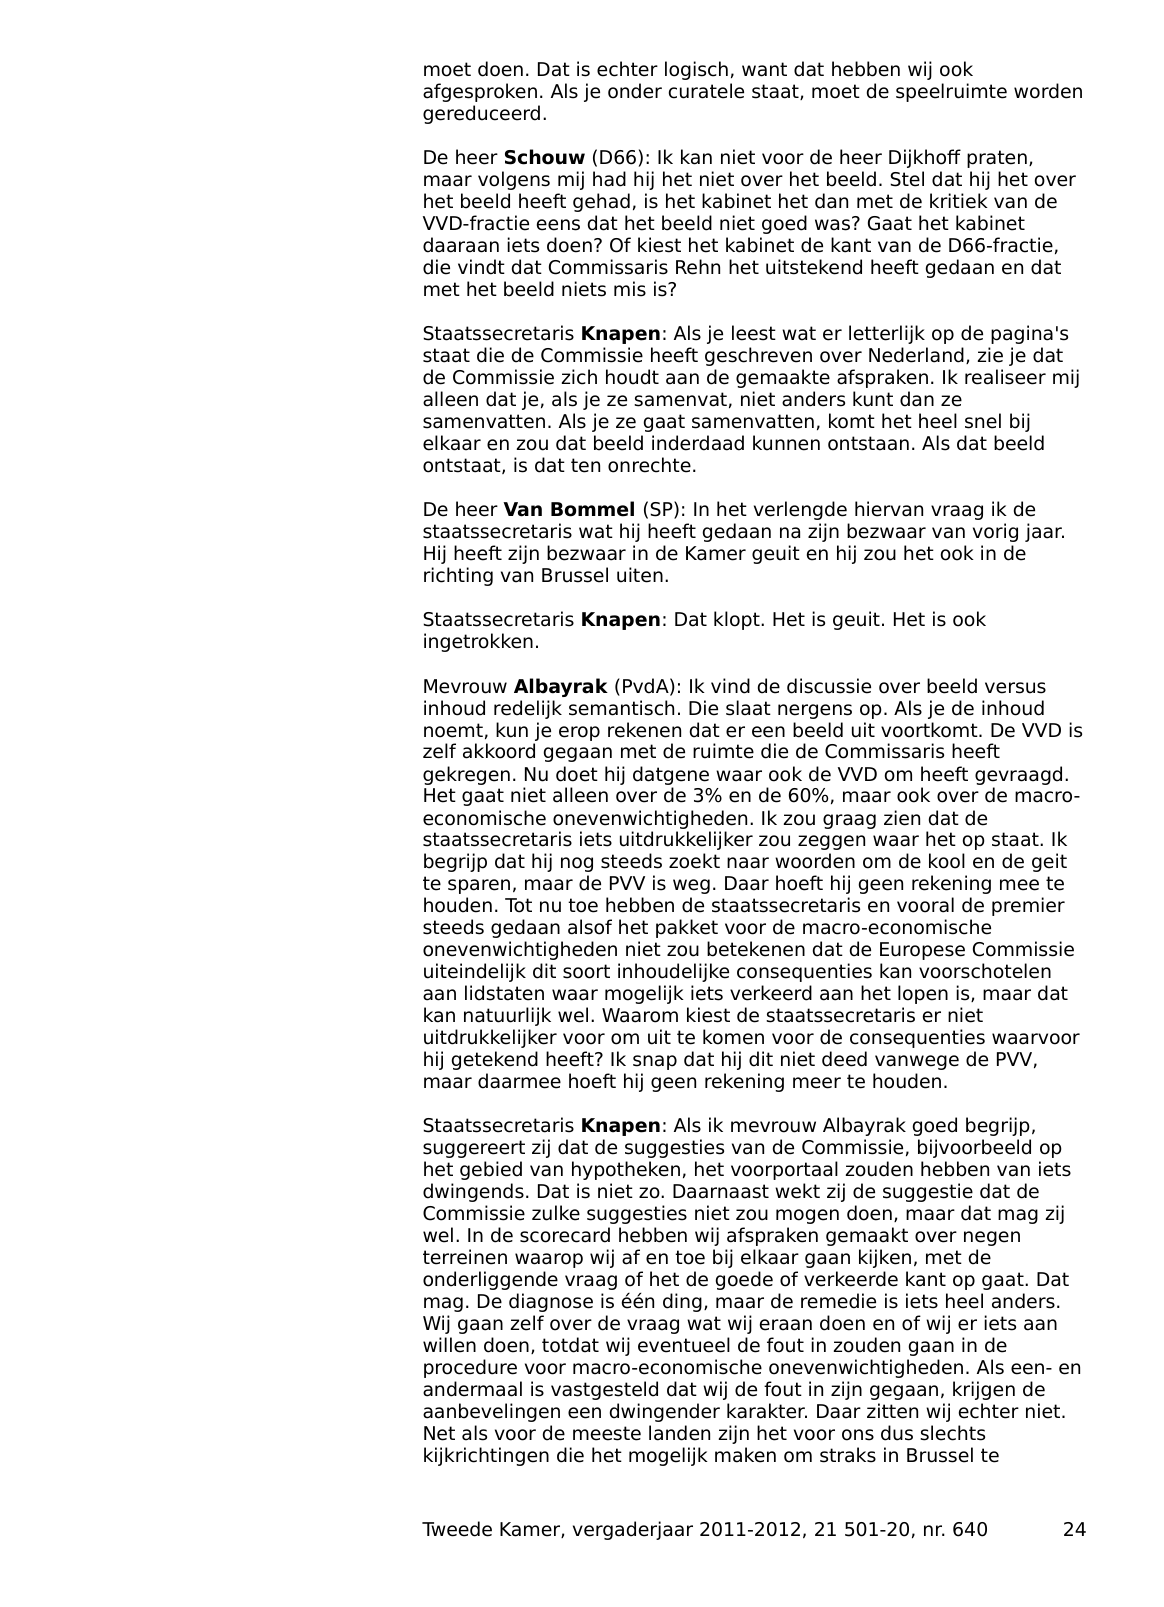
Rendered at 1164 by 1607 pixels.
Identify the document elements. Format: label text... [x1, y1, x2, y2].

text moet doen. Dat is echter logisch, want dat hebben wij ook afgesproken. Als je onder curatele staat, moet de speelruimte worden gereduceerd. [422, 59, 1087, 125]
text De heer Van Bommel (SP): In het verlengde hiervan vraag ik de staatssecretaris wat hij heeft gedaan na zijn bezwaar van vorig jaar. Hij heeft zijn bezwaar in de Kamer geuit en hij zou het ook in de richting van Brussel uiten. [422, 499, 1087, 587]
text De heer Schouw (D66): Ik kan niet voor de heer Dijkhoff praten, maar volgens mij had hij het niet over het beeld. Stel dat hij het over het beeld heeft gehad, is het kabinet het dan met de kritiek van de VVD-fractie eens dat het beeld niet goed was? Gaat het kabinet daaraan iets doen? Of kiest het kabinet de kant van de D66-fractie, die vindt dat Commissaris Rehn het uitstekend heeft gedaan en dat met het beeld niets mis is? [422, 147, 1087, 301]
text Mevrouw Albayrak (PvdA): Ik vind de discussie over beeld versus inhoud redelijk semantisch. Die slaat nergens op. Als je de inhoud noemt, kun je erop rekenen dat er een beeld uit voortkomt. De VVD is zelf akkoord gegaan met de ruimte die de Commissaris heeft gekregen. Nu doet hij datgene waar ook de VVD om heeft gevraagd. Het gaat niet alleen over de 3% en de 60%, maar ook over de macro-economische onevenwichtigheden. Ik zou graag zien dat de staatssecretaris iets uitdrukkelijker zou zeggen waar het op staat. Ik begrijp dat hij nog steeds zoekt naar woorden om de kool en de geit te sparen, maar de PVV is weg. Daar hoeft hij geen rekening mee te houden. Tot nu toe hebben de staatssecretaris en vooral de premier steeds gedaan alsof het pakket voor de macro-economische onevenwichtigheden niet zou betekenen dat de Europese Commissie uiteindelijk dit soort inhoudelijke consequenties kan voorschotelen aan lidstaten waar mogelijk iets verkeerd aan het lopen is, maar dat kan natuurlijk wel. Waarom kiest de staatssecretaris er niet uitdrukkelijker voor om uit te komen voor de consequenties waarvoor hij getekend heeft? Ik snap dat hij dit niet deed vanwege de PVV, maar daarmee hoeft hij geen rekening meer te houden. [422, 676, 1087, 1093]
text Staatssecretaris Knapen: Als je leest wat er letterlijk op de pagina's staat die de Commissie heeft geschreven over Nederland, zie je dat de Commissie zich houdt aan de gemaakte afspraken. Ik realiseer mij alleen dat je, als je ze samenvat, niet anders kunt dan ze samenvatten. Als je ze gaat samenvatten, komt het heel snel bij elkaar en zou dat beeld inderdaad kunnen ontstaan. Als dat beeld ontstaat, is dat ten onrechte. [422, 323, 1087, 477]
text Staatssecretaris Knapen: Dat klopt. Het is geuit. Het is ook ingetrokken. [422, 609, 1087, 653]
text Staatssecretaris Knapen: Als ik mevrouw Albayrak goed begrijp, suggereert zij dat de suggesties van de Commissie, bijvoorbeeld op het gebied van hypotheken, het voorportaal zouden hebben van iets dwingends. Dat is niet zo. Daarnaast wekt zij de suggestie dat de Commissie zulke suggesties niet zou mogen doen, maar dat mag zij wel. In de scorecard hebben wij afspraken gemaakt over negen terreinen waarop wij af en toe bij elkaar gaan kijken, met de onderliggende vraag of het de goede of verkeerde kant op gaat. Dat mag. De diagnose is één ding, maar de remedie is iets heel anders. Wij gaan zelf over de vraag wat wij eraan doen en of wij er iets aan willen doen, totdat wij eventueel de fout in zouden gaan in de procedure voor macro-economische onevenwichtigheden. Als een- en andermaal is vastgesteld dat wij de fout in zijn gegaan, krijgen de aanbevelingen een dwingender karakter. Daar zitten wij echter niet. Net als voor de meeste landen zijn het voor ons dus slechts kijkrichtingen die het mogelijk maken om straks in Brussel te [422, 1115, 1087, 1467]
